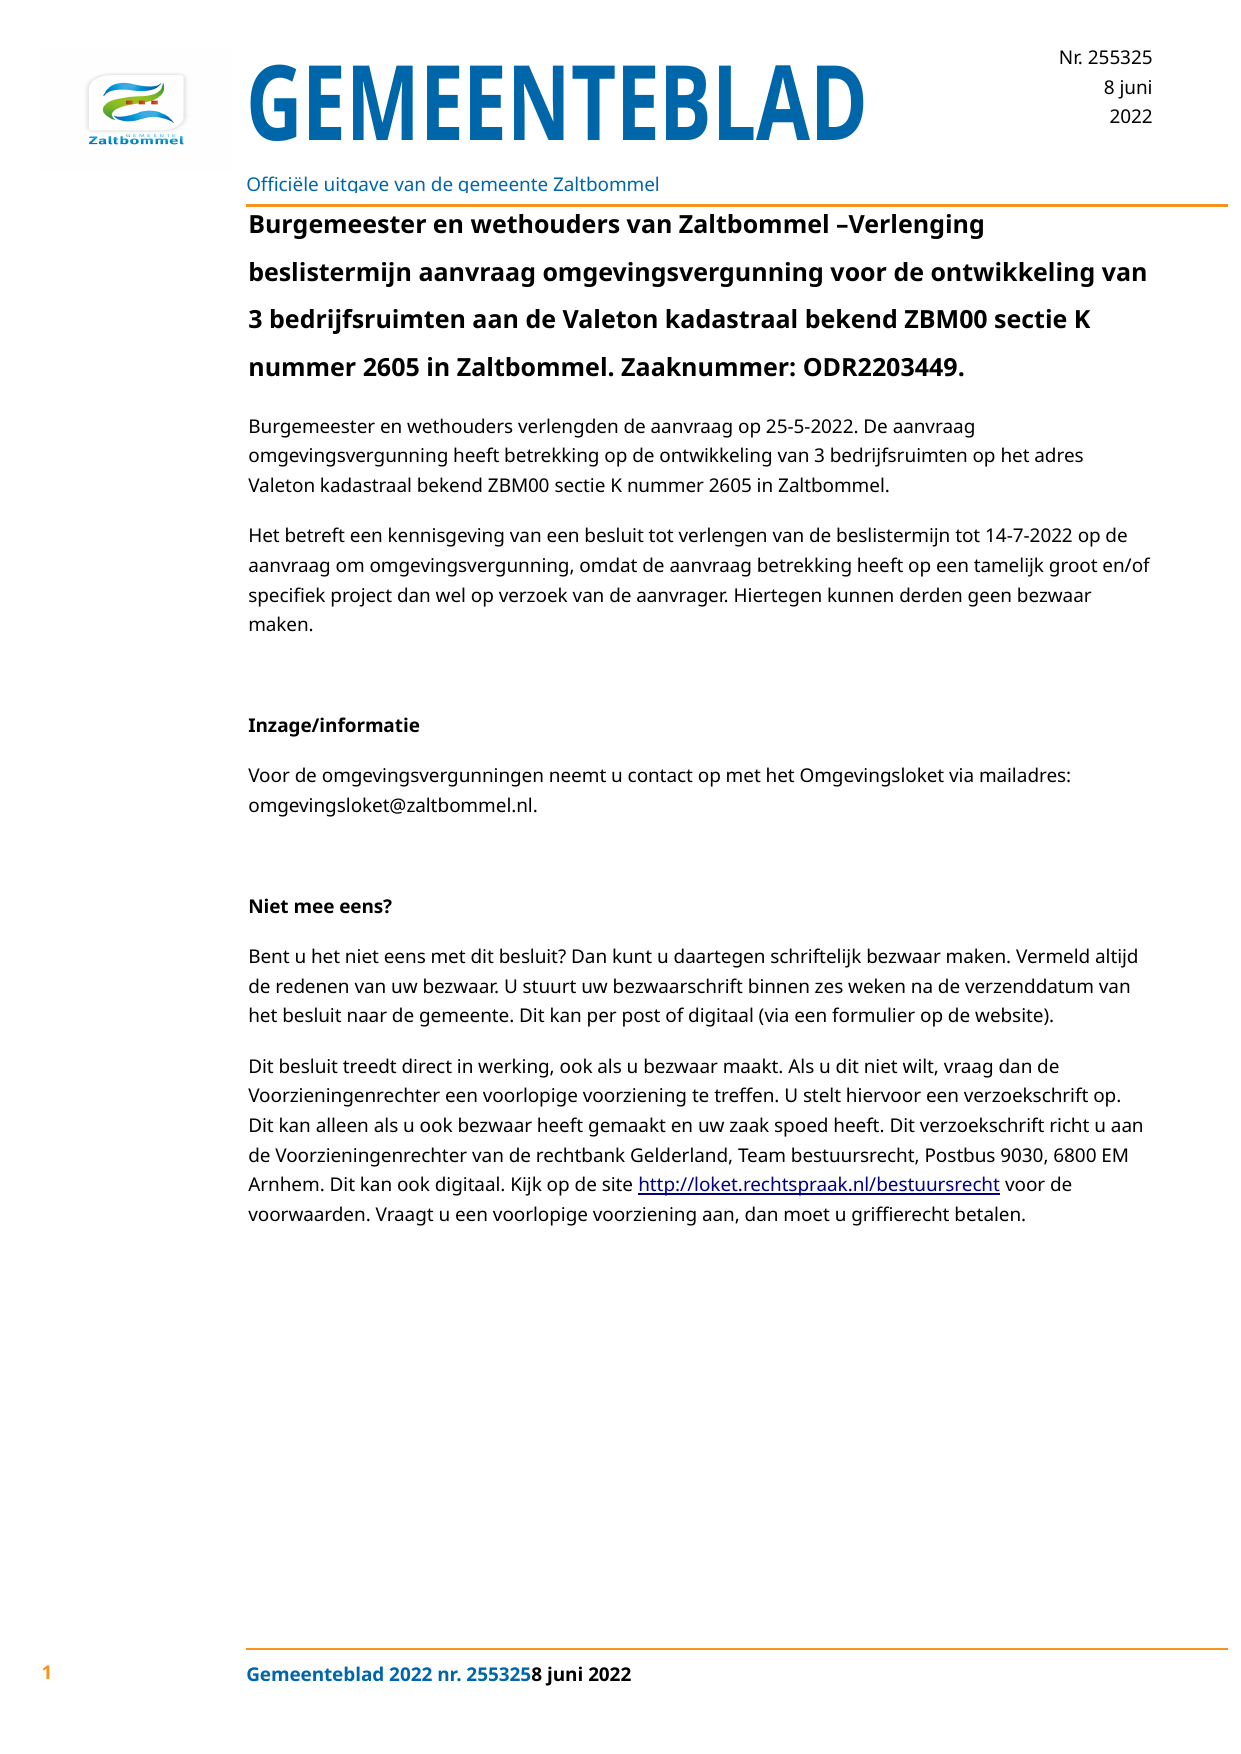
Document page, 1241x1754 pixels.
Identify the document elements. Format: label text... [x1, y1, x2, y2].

text Dit besluit treedt direct in werking, ook als u bezwaar maakt. Als u dit niet wilt, vraag dan de Voorzieningenrechter een voorlopige voorziening te treffen. U stelt hiervoor een verzoekschrift op. Dit kan alleen als u ook bezwaar heeft gemaakt en uw zaak spoed heeft. Dit verzoekschrift richt u aan de Voorzieningenrechter van de rechtbank Gelderland, Team bestuursrecht, Postbus 9030, 6800 EM Arnhem. Dit kan ook digitaal. Kijk op de site http://loket.rechtspraak.nl/bestuursrecht voor de voorwaarden. Vraagt u een voorlopige voorziening aan, dan moet u griffierecht betalen. [248, 1053, 1152, 1227]
text Inzage/informatie [248, 712, 1152, 738]
text Burgemeester en wethouders van Zaltbommel –Verlenging beslistermijn aanvraag omgevingsvergunning voor de ontwikkeling van 3 bedrijfsruimten aan de Valeton kadastraal bekend ZBM00 sectie K nummer 2605 in Zaltbommel. Zaaknummer: ODR2203449. [248, 207, 1152, 384]
text Niet mee eens? [248, 893, 1152, 919]
text Voor de omgevingsvergunningen neemt u contact op met het Omgevingsloket via mailadres: omgevingsloket@zaltbommel.nl. [248, 763, 1152, 818]
text Het betreft een kennisgeving van een besluit tot verlengen van de beslistermijn tot 14-7-2022 op de aanvraag om omgevingsvergunning, omdat de aanvraag betrekking heeft op een tamelijk groot en/of specifiek project dan wel op verzoek van de aanvrager. Hiertegen kunnen derden geen bezwaar maken. [248, 523, 1152, 637]
text Burgemeester en wethouders verlengden de aanvraag op 25-5-2022. De aanvraag omgevingsvergunning heeft betrekking op de ontwikkeling van 3 bedrijfsruimten op het adres Valeton kadastraal bekend ZBM00 sectie K nummer 2605 in Zaltbommel. [248, 413, 1152, 498]
text Bent u het niet eens met dit besluit? Dan kunt u daartegen schriftelijk bezwaar maken. Vermeld altijd de redenen van uw bezwaar. U stuurt uw bezwaarschrift binnen zes weken na de verzenddatum van het besluit naar de gemeente. Dit kan per post of digitaal (via een formulier op de website). [248, 943, 1152, 1028]
picture [41, 47, 231, 172]
